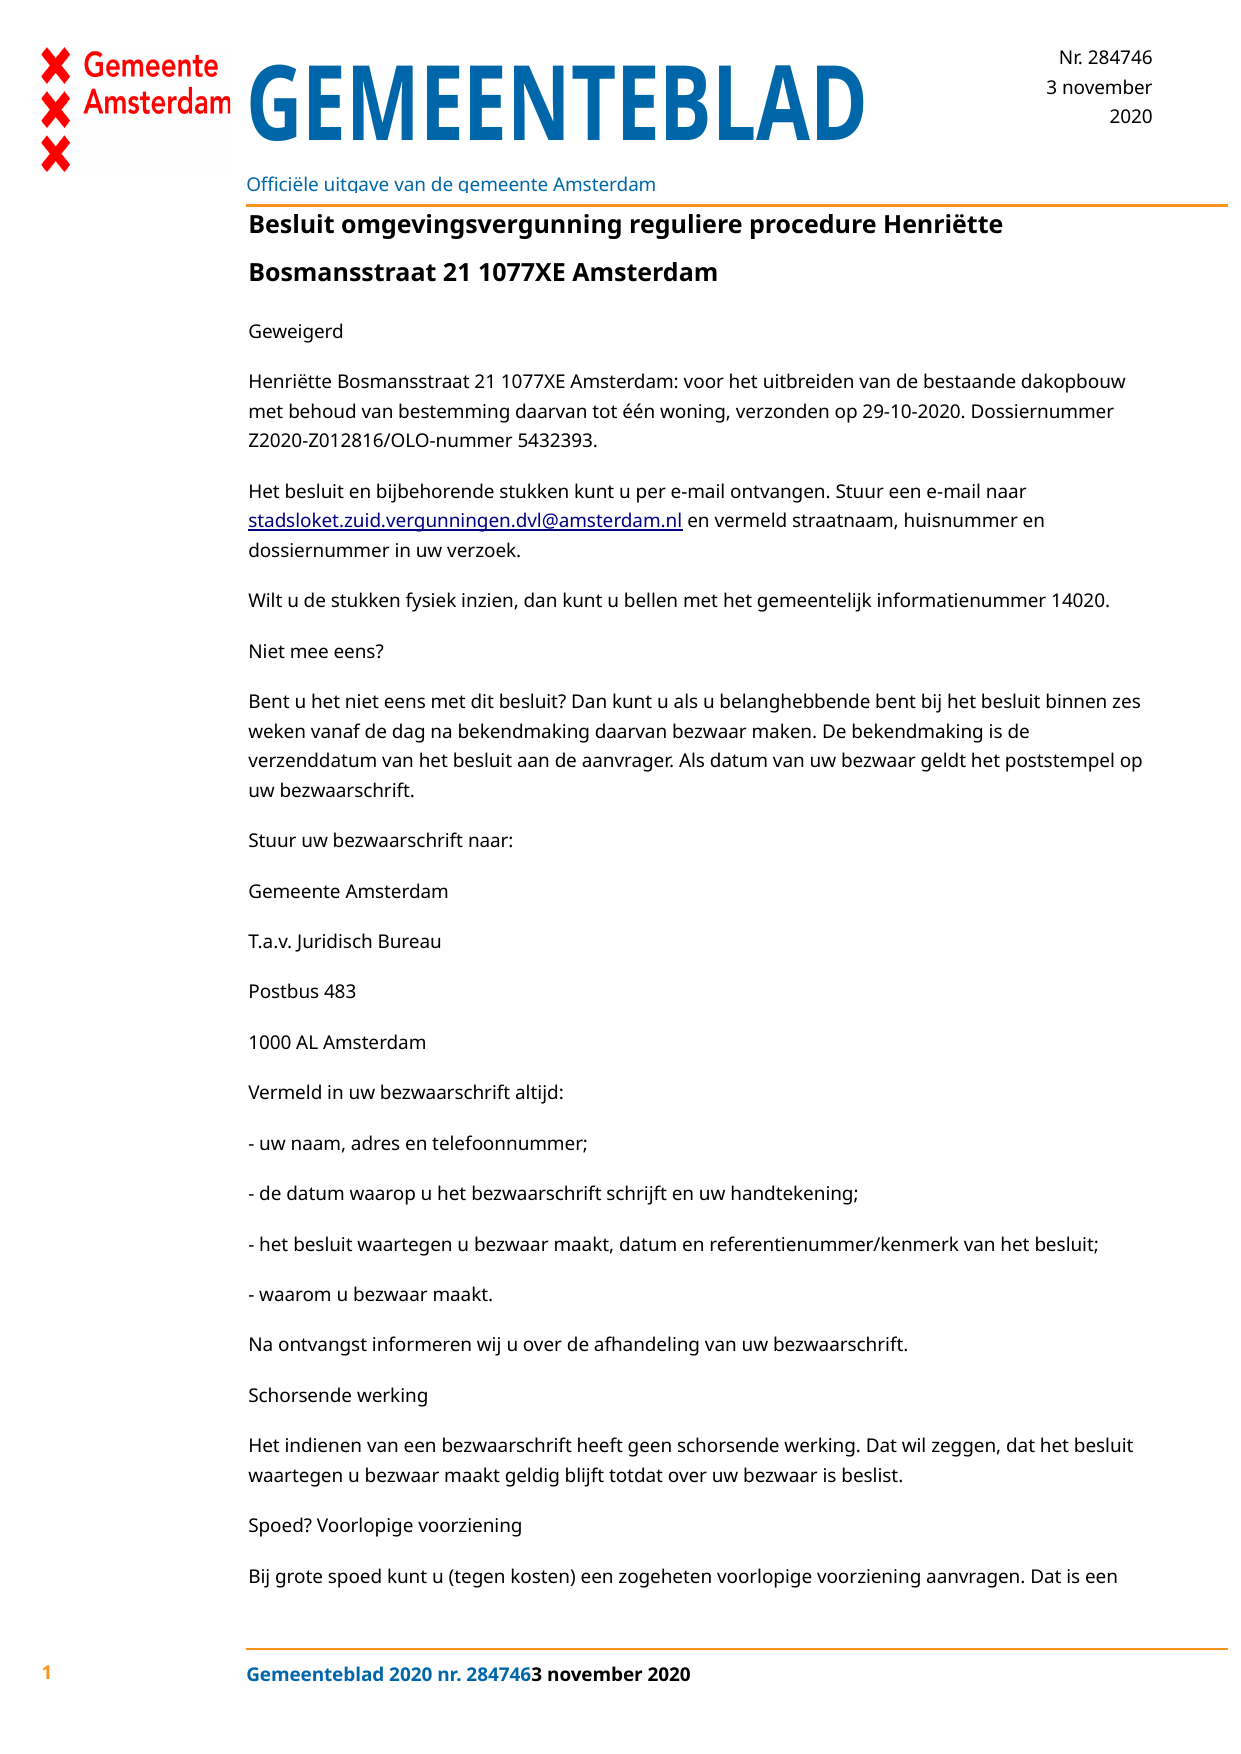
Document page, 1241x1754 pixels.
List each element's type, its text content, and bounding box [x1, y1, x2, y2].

text Schorsende werking [248, 1382, 1152, 1408]
text Bij grote spoed kunt u (tegen kosten) een zogeheten voorlopige voorziening aanvragen. Dat is een [248, 1563, 1152, 1589]
text - het besluit waartegen u bezwaar maakt, datum en referentienummer/kenmerk van het besluit; [248, 1231, 1152, 1257]
text Na ontvangst informeren wij u over de afhandeling van uw bezwaarschrift. [248, 1332, 1152, 1357]
text - de datum waarop u het bezwaarschrift schrijft en uw handtekening; [248, 1180, 1152, 1206]
text - uw naam, adres en telefoonnummer; [248, 1130, 1152, 1156]
text Bent u het niet eens met dit besluit? Dan kunt u als u belanghebbende bent bij het besluit binnen zes weken vanaf de dag na bekendmaking daarvan bezwaar maken. De bekendmaking is de verzenddatum van het besluit aan de aanvrager. Als datum van uw bezwaar geldt het poststempel op uw bezwaarschrift. [248, 688, 1152, 803]
text - waarom u bezwaar maakt. [248, 1281, 1152, 1307]
text Het indienen van een bezwaarschrift heeft geen schorsende werking. Dat wil zeggen, dat het besluit waartegen u bezwaar maakt geldig blijft totdat over uw bezwaar is beslist. [248, 1432, 1152, 1488]
text Niet mee eens? [248, 638, 1152, 664]
picture [41, 47, 231, 172]
text Stuur uw bezwaarschrift naar: [248, 827, 1152, 853]
text Wilt u de stukken fysiek inzien, dan kunt u bellen met het gemeentelijk informatienummer 14020. [248, 587, 1152, 613]
text T.a.v. Juridisch Bureau [248, 928, 1152, 954]
text Besluit omgevingsvergunning reguliere procedure Henriëtte Bosmansstraat 21 1077XE Amsterdam [248, 207, 1152, 288]
text Het besluit en bijbehorende stukken kunt u per e-mail ontvangen. Stuur een e-mail naar stadsloket.zuid.vergunningen.dvl@amsterdam.nl en vermeld straatnaam, huisnummer en dossiernummer in uw verzoek. [248, 478, 1152, 563]
text Spoed? Voorlopige voorziening [248, 1512, 1152, 1538]
text Postbus 483 [248, 979, 1152, 1004]
text Gemeente Amsterdam [248, 878, 1152, 904]
text Geweigerd [248, 318, 1152, 344]
text 1000 AL Amsterdam [248, 1029, 1152, 1055]
text Henriëtte Bosmansstraat 21 1077XE Amsterdam: voor het uitbreiden van de bestaande dakopbouw met behoud van bestemming daarvan tot één woning, verzonden op 29-10-2020. Dossiernummer Z2020-Z012816/OLO-nummer 5432393. [248, 368, 1152, 453]
text Vermeld in uw bezwaarschrift altijd: [248, 1079, 1152, 1105]
